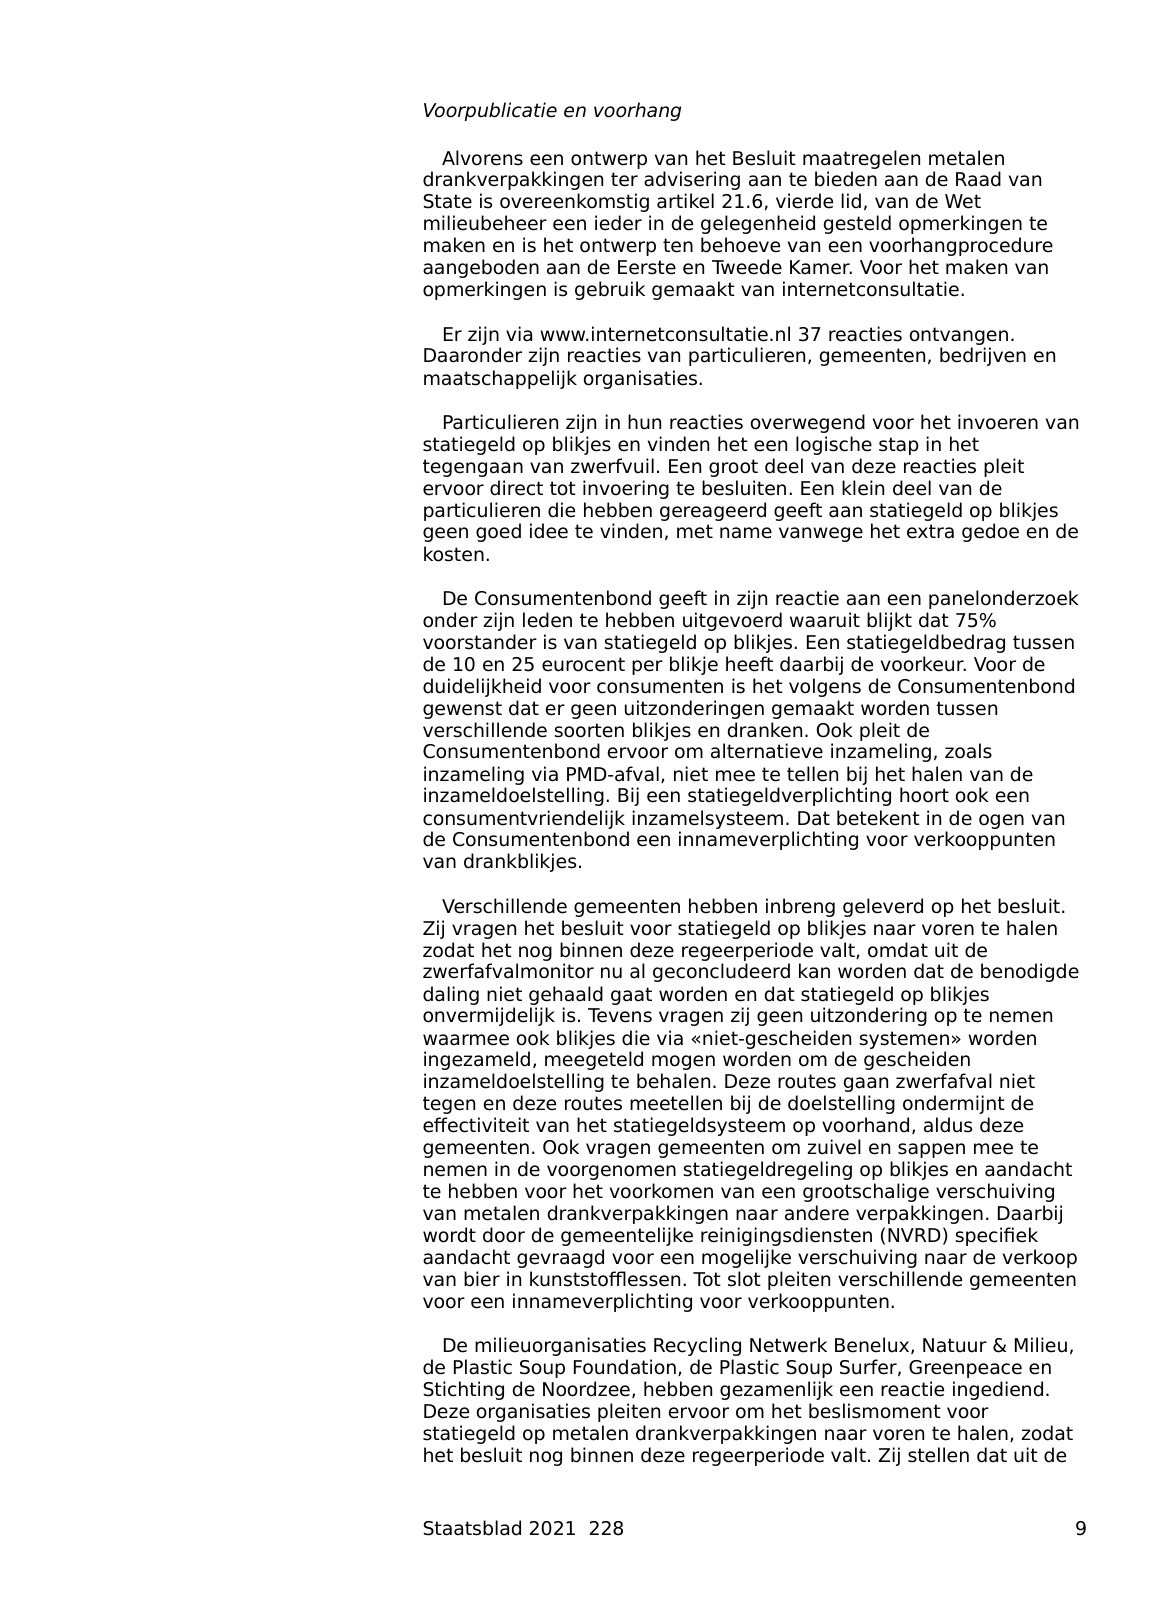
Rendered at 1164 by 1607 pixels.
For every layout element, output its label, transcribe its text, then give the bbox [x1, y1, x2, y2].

text Particulieren zijn in hun reacties overwegend voor het invoeren van statiegeld op blikjes en vinden het een logische stap in het tegengaan van zwerfvuil. Een groot deel van deze reacties pleit ervoor direct tot invoering te besluiten. Een klein deel van de particulieren die hebben gereageerd geeft aan statiegeld op blikjes geen goed idee te vinden, met name vanwege het extra gedoe en de kosten. [422, 412, 1087, 565]
text Alvorens een ontwerp van het Besluit maatregelen metalen drankverpakkingen ter advisering aan te bieden aan de Raad van State is overeenkomstig artikel 21.6, vierde lid, van de Wet milieubeheer een ieder in de gelegenheid gesteld opmerkingen te maken en is het ontwerp ten behoeve van een voorhangprocedure aangeboden aan de Eerste en Tweede Kamer. Voor het maken van opmerkingen is gebruik gemaakt van internetconsultatie. [422, 147, 1087, 301]
text Er zijn via www.internetconsultatie.nl 37 reacties ontvangen. Daaronder zijn reacties van particulieren, gemeenten, bedrijven en maatschappelijk organisaties. [422, 323, 1087, 389]
text De milieuorganisaties Recycling Netwerk Benelux, Natuur & Milieu, de Plastic Soup Foundation, de Plastic Soup Surfer, Greenpeace en Stichting de Noordzee, hebben gezamenlijk een reactie ingediend. Deze organisaties pleiten ervoor om het beslismoment voor statiegeld op metalen drankverpakkingen naar voren te halen, zodat het besluit nog binnen deze regeerperiode valt. Zij stellen dat uit de [422, 1335, 1087, 1467]
subtitle Voorpublicatie en voorhang [422, 100, 1087, 122]
text Verschillende gemeenten hebben inbreng geleverd op het besluit. Zij vragen het besluit voor statiegeld op blikjes naar voren te halen zodat het nog binnen deze regeerperiode valt, omdat uit de zwerfafvalmonitor nu al geconcludeerd kan worden dat de benodigde daling niet gehaald gaat worden en dat statiegeld op blikjes onvermijdelijk is. Tevens vragen zij geen uitzondering op te nemen waarmee ook blikjes die via «niet-gescheiden systemen» worden ingezameld, meegeteld mogen worden om de gescheiden inzameldoelstelling te behalen. Deze routes gaan zwerfafval niet tegen en deze routes meetellen bij de doelstelling ondermijnt de effectiviteit van het statiegeldsysteem op voorhand, aldus deze gemeenten. Ook vragen gemeenten om zuivel en sappen mee te nemen in de voorgenomen statiegeldregeling op blikjes en aandacht te hebben voor het voorkomen van een grootschalige verschuiving van metalen drankverpakkingen naar andere verpakkingen. Daarbij wordt door de gemeentelijke reinigingsdiensten (NVRD) specifiek aandacht gevraagd voor een mogelijke verschuiving naar de verkoop van bier in kunststofflessen. Tot slot pleiten verschillende gemeenten voor een innameverplichting voor verkooppunten. [422, 896, 1087, 1313]
text De Consumentenbond geeft in zijn reactie aan een panelonderzoek onder zijn leden te hebben uitgevoerd waaruit blijkt dat 75% voorstander is van statiegeld op blikjes. Een statiegeldbedrag tussen de 10 en 25 eurocent per blikje heeft daarbij de voorkeur. Voor de duidelijkheid voor consumenten is het volgens de Consumentenbond gewenst dat er geen uitzonderingen gemaakt worden tussen verschillende soorten blikjes en dranken. Ook pleit de Consumentenbond ervoor om alternatieve inzameling, zoals inzameling via PMD-afval, niet mee te tellen bij het halen van de inzameldoelstelling. Bij een statiegeldverplichting hoort ook een consumentvriendelijk inzamelsysteem. Dat betekent in de ogen van de Consumentenbond een innameverplichting voor verkooppunten van drankblikjes. [422, 588, 1087, 873]
